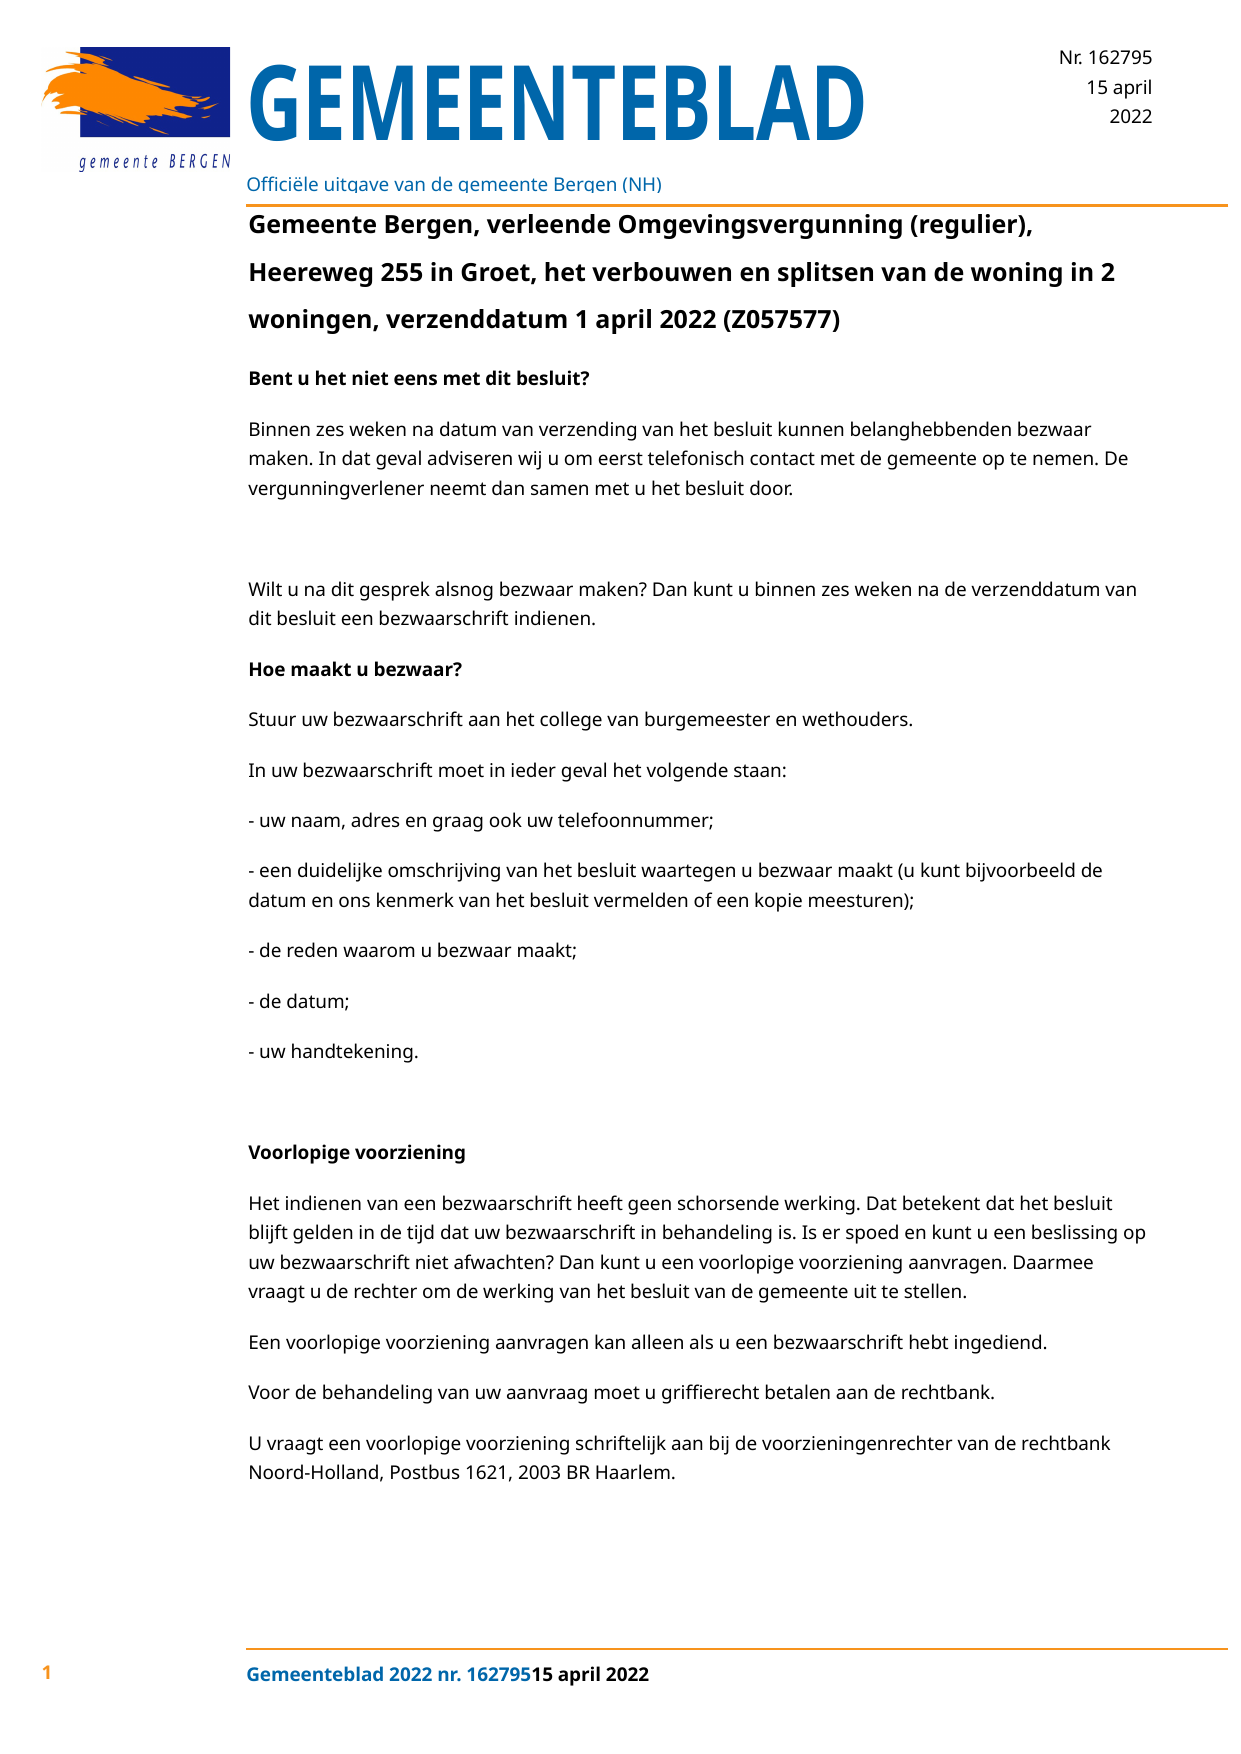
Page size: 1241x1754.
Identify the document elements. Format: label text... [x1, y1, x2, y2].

text Hoe maakt u bezwaar? [248, 656, 1152, 682]
text U vraagt een voorlopige voorziening schriftelijk aan bij de voorzieningenrechter van de rechtbank Noord-Holland, Postbus 1621, 2003 BR Haarlem. [248, 1430, 1152, 1485]
text - uw handtekening. [248, 1038, 1152, 1064]
text Binnen zes weken na datum van verzending van het besluit kunnen belanghebbenden bezwaar maken. In dat geval adviseren wij u om eerst telefonisch contact met de gemeente op te nemen. De vergunningverlener neemt dan samen met u het besluit door. [248, 416, 1152, 501]
text Bent u het niet eens met dit besluit? [248, 366, 1152, 391]
text Een voorlopige voorziening aanvragen kan alleen als u een bezwaarschrift hebt ingediend. [248, 1329, 1152, 1354]
text - uw naam, adres en graag ook uw telefoonnummer; [248, 807, 1152, 833]
picture [41, 47, 231, 172]
text In uw bezwaarschrift moet in ieder geval het volgende staan: [248, 757, 1152, 782]
text Voor de behandeling van uw aanvraag moet u griffierecht betalen aan de rechtbank. [248, 1379, 1152, 1405]
text Gemeente Bergen, verleende Omgevingsvergunning (regulier), Heereweg 255 in Groet, het verbouwen en splitsen van de woning in 2 woningen, verzenddatum 1 april 2022 (Z057577) [248, 207, 1152, 336]
text Het indienen van een bezwaarschrift heeft geen schorsende werking. Dat betekent dat het besluit blijft gelden in de tijd dat uw bezwaarschrift in behandeling is. Is er spoed en kunt u een beslissing op uw bezwaarschrift niet afwachten? Dan kunt u een voorlopige voorziening aanvragen. Daarmee vraagt u de rechter om de werking van het besluit van de gemeente uit te stellen. [248, 1190, 1152, 1304]
text - de reden waarom u bezwaar maakt; [248, 938, 1152, 963]
text - een duidelijke omschrijving van het besluit waartegen u bezwaar maakt (u kunt bijvoorbeeld de datum en ons kenmerk van het besluit vermelden of een kopie meesturen); [248, 858, 1152, 913]
text Stuur uw bezwaarschrift aan het college van burgemeester en wethouders. [248, 706, 1152, 732]
text Voorlopige voorziening [248, 1139, 1152, 1165]
text - de datum; [248, 988, 1152, 1014]
text Wilt u na dit gesprek alsnog bezwaar maken? Dan kunt u binnen zes weken na de verzenddatum van dit besluit een bezwaarschrift indienen. [248, 576, 1152, 631]
